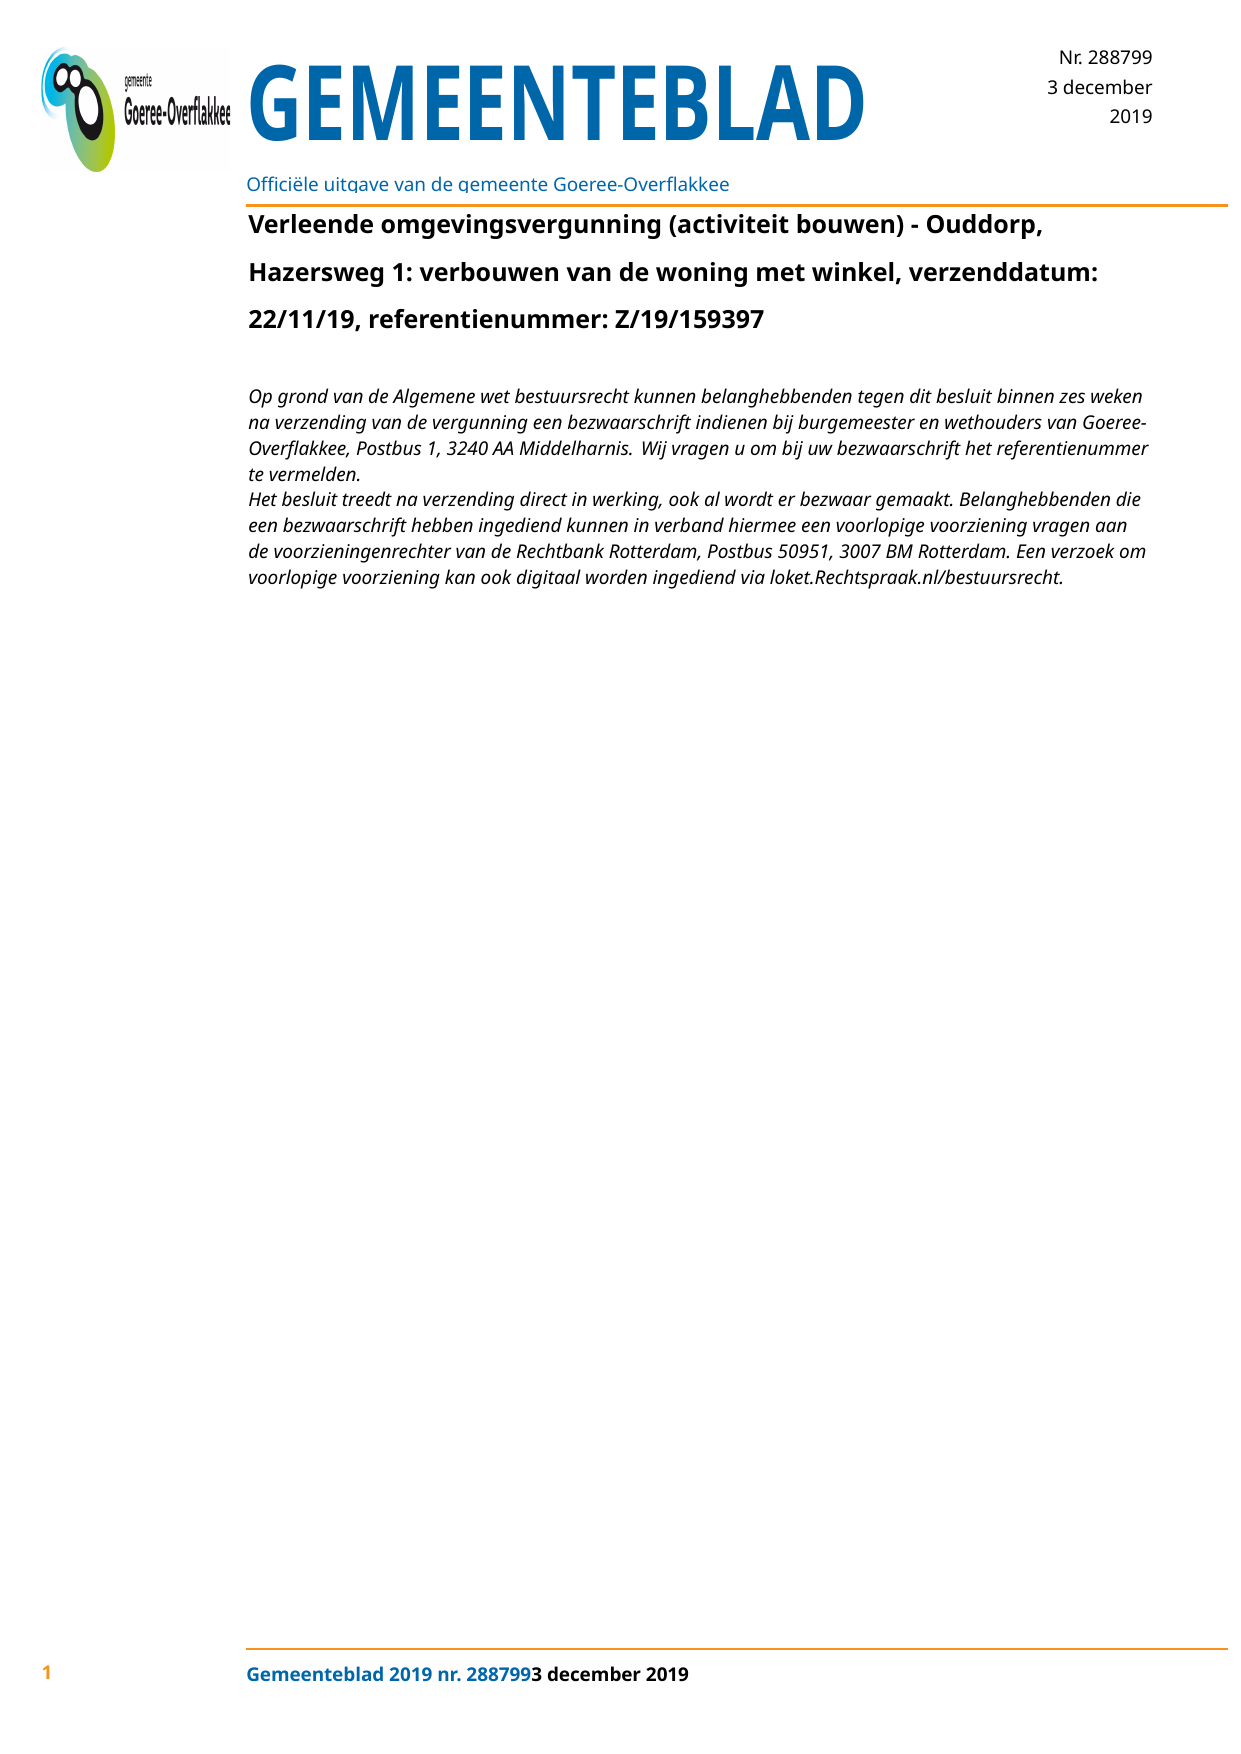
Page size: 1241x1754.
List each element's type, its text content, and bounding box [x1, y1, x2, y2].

text Het besluit treedt na verzending direct in werking, ook al wordt er bezwaar gemaakt. Belanghebbenden die een bezwaarschrift hebben ingediend kunnen in verband hiermee een voorlopige voorziening vragen aan de voorzieningenrechter van de Rechtbank Rotterdam, Postbus 50951, 3007 BM Rotterdam. Een verzoek om voorlopige voorziening kan ook digitaal worden ingediend via loket.Rechtspraak.nl/bestuursrecht. [248, 487, 1152, 589]
picture [41, 47, 231, 172]
text Verleende omgevingsvergunning (activiteit bouwen) - Ouddorp, Hazersweg 1: verbouwen van de woning met winkel, verzenddatum: 22/11/19, referentienummer: Z/19/159397 [248, 207, 1152, 336]
text Op grond van de Algemene wet bestuursrecht kunnen belanghebbenden tegen dit besluit binnen zes weken na verzending van de vergunning een bezwaarschrift indienen bij burgemeester en wethouders van Goeree-Overflakkee, Postbus 1, 3240 AA Middelharnis. Wij vragen u om bij uw bezwaarschrift het referentienummer te vermelden. [248, 384, 1152, 487]
